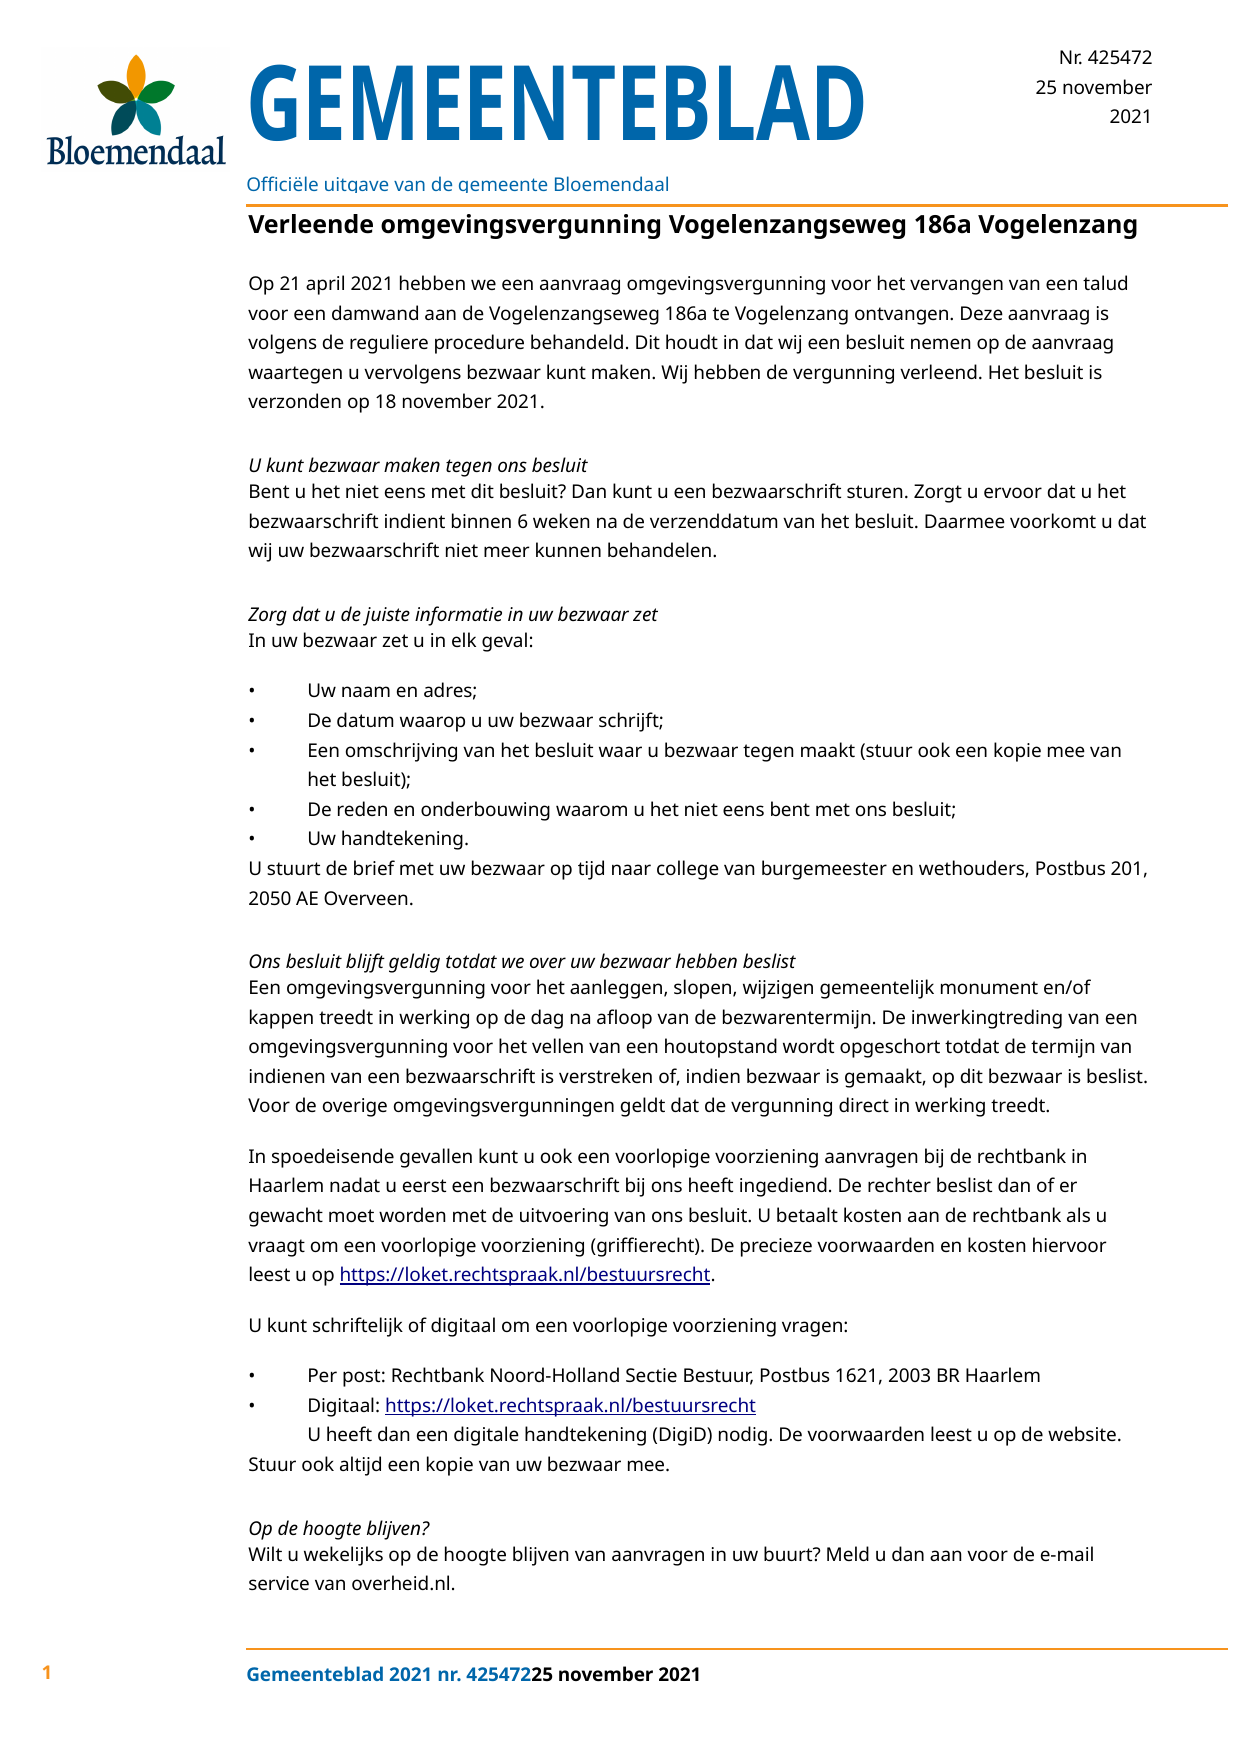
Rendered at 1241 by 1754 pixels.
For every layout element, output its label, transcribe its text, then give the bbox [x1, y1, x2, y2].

text Wilt u wekelijks op de hoogte blijven van aanvragen in uw buurt? Meld u dan aan voor de e-mail service van overheid.nl. [248, 1541, 1152, 1596]
text U stuurt de brief met uw bezwaar op tijd naar college van burgemeester en wethouders, Postbus 201, 2050 AE Overveen. [248, 855, 1152, 910]
list U heeft dan een digitale handtekening (DigiD) nodig. De voorwaarden leest u op de website. [248, 1421, 1152, 1447]
picture [41, 47, 231, 172]
list Uw naam en adres; [248, 678, 1152, 703]
text U kunt bezwaar maken tegen ons besluit [248, 453, 1152, 478]
text In uw bezwaar zet u in elk geval: [248, 627, 1152, 653]
list Per post: Rechtbank Noord-Holland Sectie Bestuur, Postbus 1621, 2003 BR Haarlem [248, 1362, 1152, 1388]
text Bent u het niet eens met dit besluit? Dan kunt u een bezwaarschrift sturen. Zorgt u ervoor dat u het bezwaarschrift indient binnen 6 weken na de verzenddatum van het besluit. Daarmee voorkomt u dat wij uw bezwaarschrift niet meer kunnen behandelen. [248, 478, 1152, 563]
text Op 21 april 2021 hebben we een aanvraag omgevingsvergunning voor het vervangen van een talud voor een damwand aan de Vogelenzangseweg 186a te Vogelenzang ontvangen. Deze aanvraag is volgens de reguliere procedure behandeld. Dit houdt in dat wij een besluit nemen op de aanvraag waartegen u vervolgens bezwaar kunt maken. Wij hebben de vergunning verleend. Het besluit is verzonden op 18 november 2021. [248, 270, 1152, 414]
list Uw handtekening. [248, 826, 1152, 851]
list De reden en onderbouwing waarom u het niet eens bent met ons besluit; [248, 796, 1152, 822]
list Een omschrijving van het besluit waar u bezwaar tegen maakt (stuur ook een kopie mee van het besluit); [248, 737, 1152, 792]
text In spoedeisende gevallen kunt u ook een voorlopige voorziening aanvragen bij de rechtbank in Haarlem nadat u eerst een bezwaarschrift bij ons heeft ingediend. De rechter beslist dan of er gewacht moet worden met de uitvoering van ons besluit. U betaalt kosten aan de rechtbank als u vraagt om een voorlopige voorziening (griffierecht). De precieze voorwaarden en kosten hiervoor leest u op https://loket.rechtspraak.nl/bestuursrecht. [248, 1143, 1152, 1287]
text Verleende omgevingsvergunning Vogelenzangseweg 186a Vogelenzang [248, 207, 1152, 241]
text Zorg dat u de juiste informatie in uw bezwaar zet [248, 601, 1152, 627]
text Ons besluit blijft geldig totdat we over uw bezwaar hebben beslist [248, 949, 1152, 974]
text Stuur ook altijd een kopie van uw bezwaar mee. [248, 1451, 1152, 1477]
text Een omgevingsvergunning voor het aanleggen, slopen, wijzigen gemeentelijk monument en/of kappen treedt in werking op de dag na afloop van de bezwarentermijn. De inwerkingtreding van een omgevingsvergunning voor het vellen van een houtopstand wordt opgeschort totdat de termijn van indienen van een bezwaarschrift is verstreken of, indien bezwaar is gemaakt, op dit bezwaar is beslist. Voor de overige omgevingsvergunningen geldt dat de vergunning direct in werking treedt. [248, 974, 1152, 1118]
list De datum waarop u uw bezwaar schrijft; [248, 707, 1152, 733]
text U kunt schriftelijk of digitaal om een voorlopige voorziening vragen: [248, 1312, 1152, 1338]
text Op de hoogte blijven? [248, 1515, 1152, 1541]
list Digitaal: https://loket.rechtspraak.nl/bestuursrecht [248, 1392, 1152, 1418]
